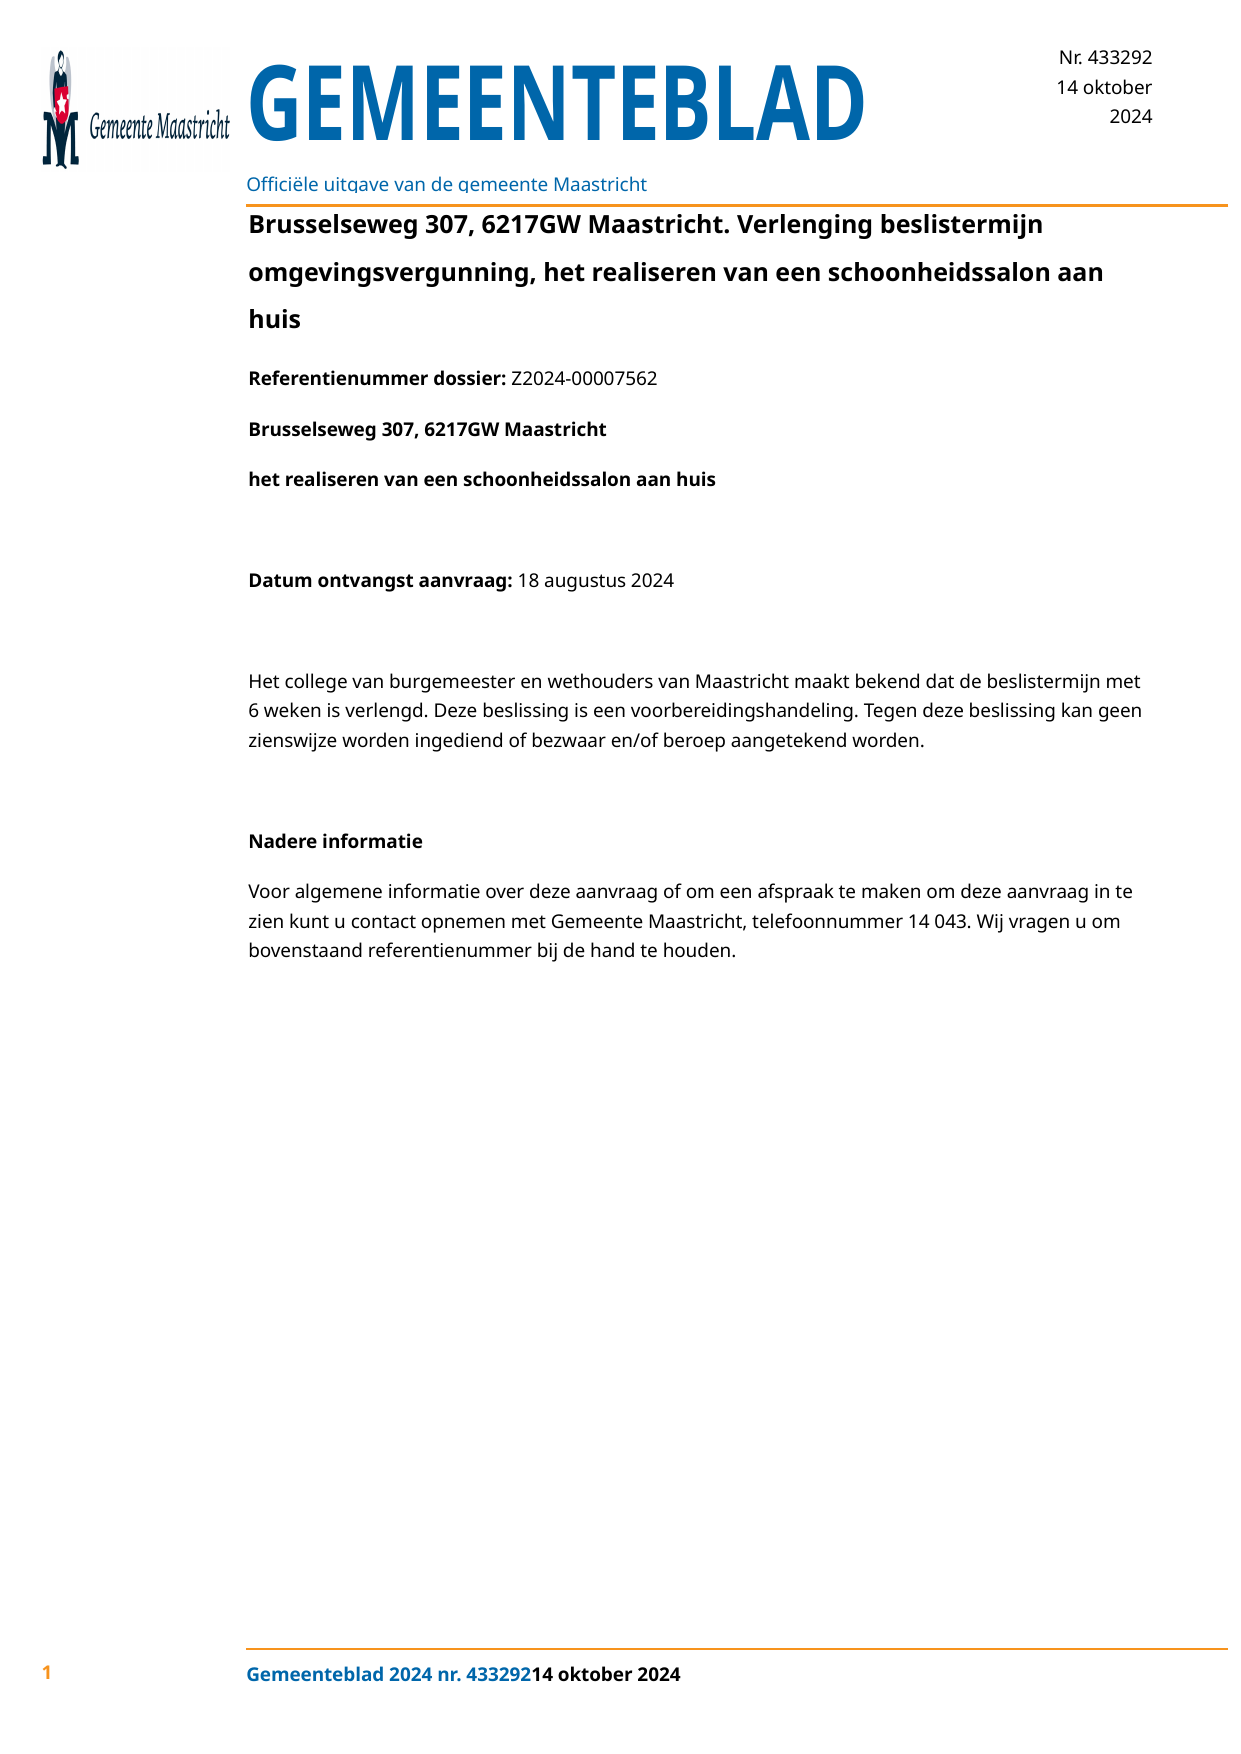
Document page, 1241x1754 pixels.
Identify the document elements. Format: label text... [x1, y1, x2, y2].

text Datum ontvangst aanvraag: 18 augustus 2024 [248, 567, 1152, 593]
text Voor algemene informatie over deze aanvraag of om een afspraak te maken om deze aanvraag in te zien kunt u contact opnemen met Gemeente Maastricht, telefoonnummer 14 043. Wij vragen u om bovenstaand referentienummer bij de hand te houden. [248, 878, 1152, 963]
text Referentienummer dossier: Z2024-00007562 [248, 366, 1152, 391]
text Het college van burgemeester en wethouders van Maastricht maakt bekend dat de beslistermijn met 6 weken is verlengd. Deze beslissing is een voorbereidingshandeling. Tegen deze beslissing kan geen zienswijze worden ingediend of bezwaar en/of beroep aangetekend worden. [248, 668, 1152, 753]
text Brusselseweg 307, 6217GW Maastricht. Verlenging beslistermijn omgevingsvergunning, het realiseren van een schoonheidssalon aan huis [248, 207, 1152, 336]
picture [41, 47, 231, 172]
text Nadere informatie [248, 828, 1152, 854]
text Brusselseweg 307, 6217GW Maastricht [248, 416, 1152, 442]
text het realiseren van een schoonheidssalon aan huis [248, 466, 1152, 492]
